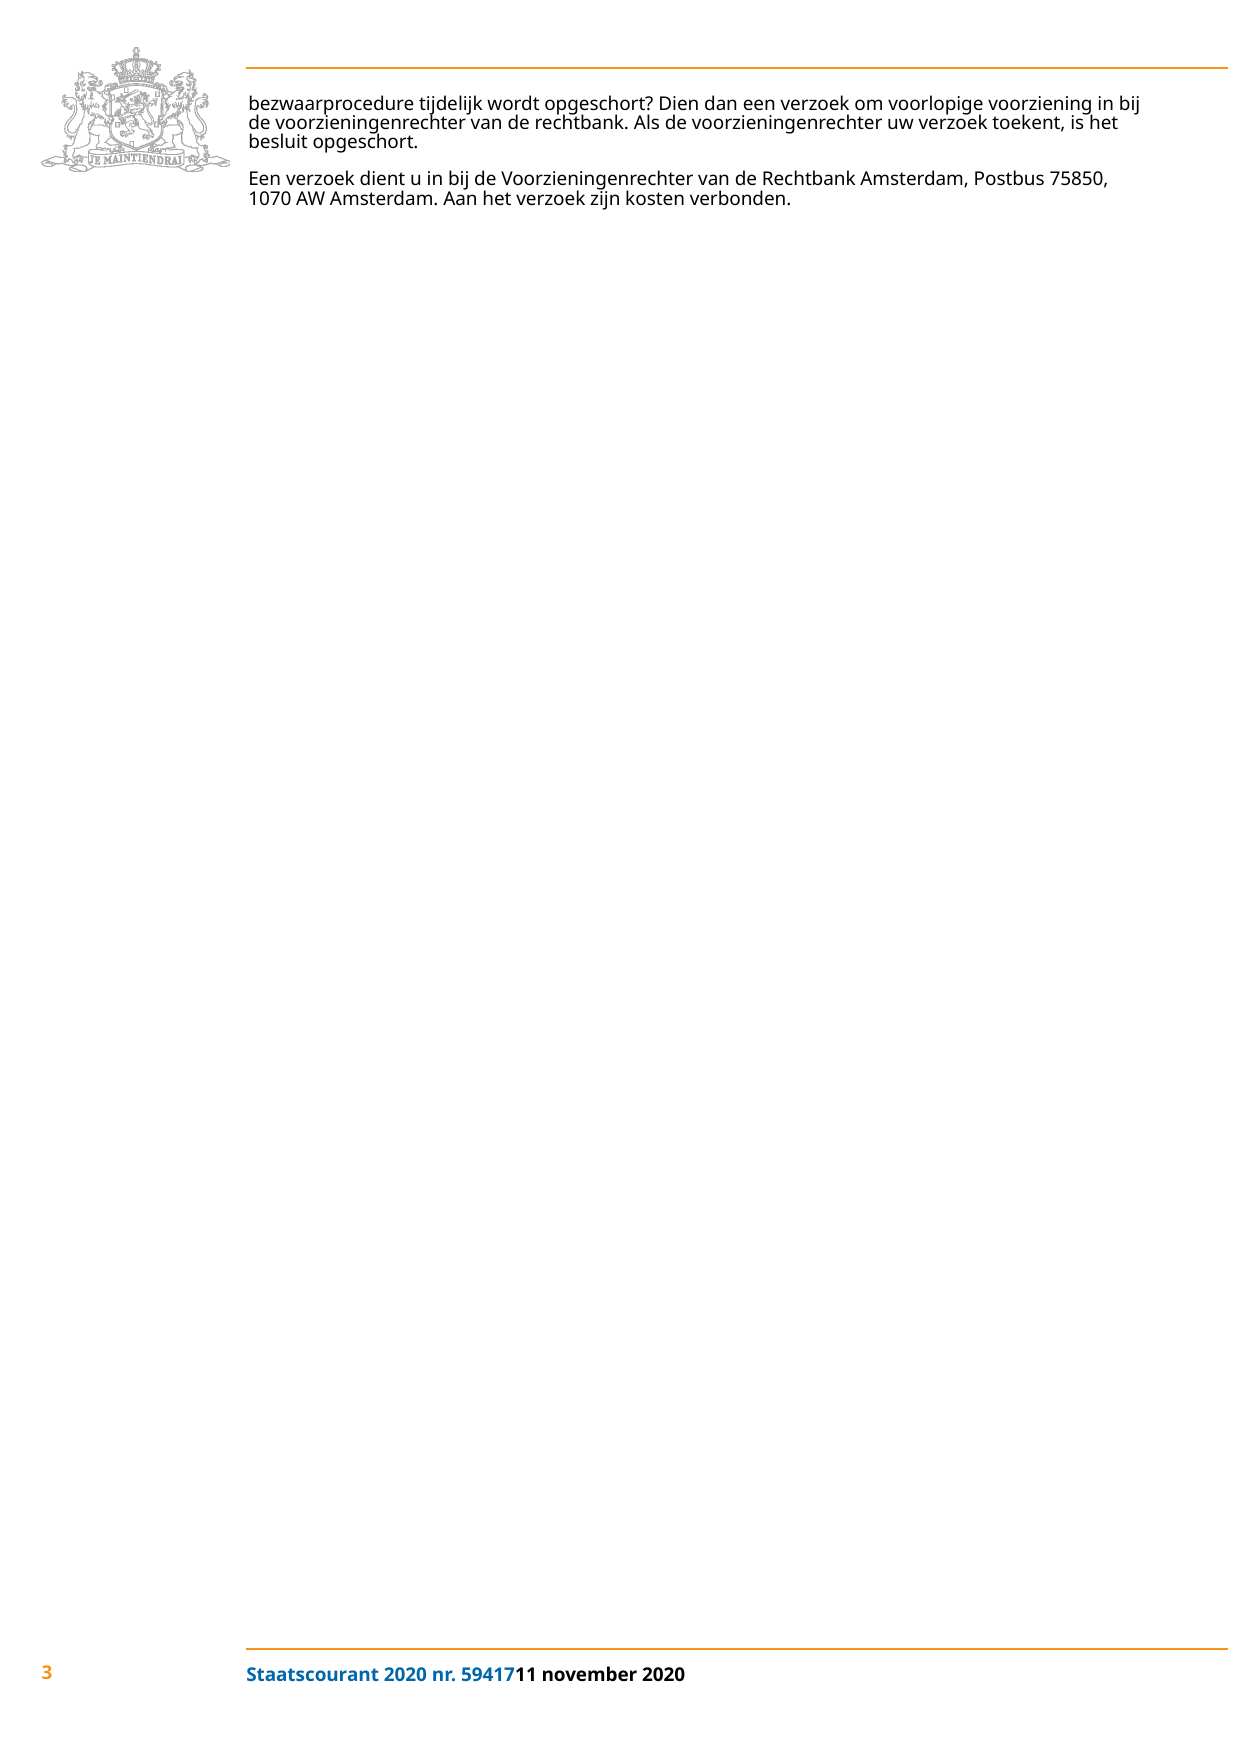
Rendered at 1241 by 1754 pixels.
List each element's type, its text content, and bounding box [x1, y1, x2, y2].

text bezwaarprocedure tijdelijk wordt opgeschort? Dien dan een verzoek om voorlopige voorziening in bij de voorzieningenrechter van de rechtbank. Als de voorzieningenrechter uw verzoek toekent, is het besluit opgeschort. [248, 95, 1152, 153]
text Een verzoek dient u in bij de Voorzieningenrechter van de Rechtbank Amsterdam, Postbus 75850, 1070 AW Amsterdam. Aan het verzoek zijn kosten verbonden. [248, 170, 1152, 209]
picture [41, 47, 231, 172]
